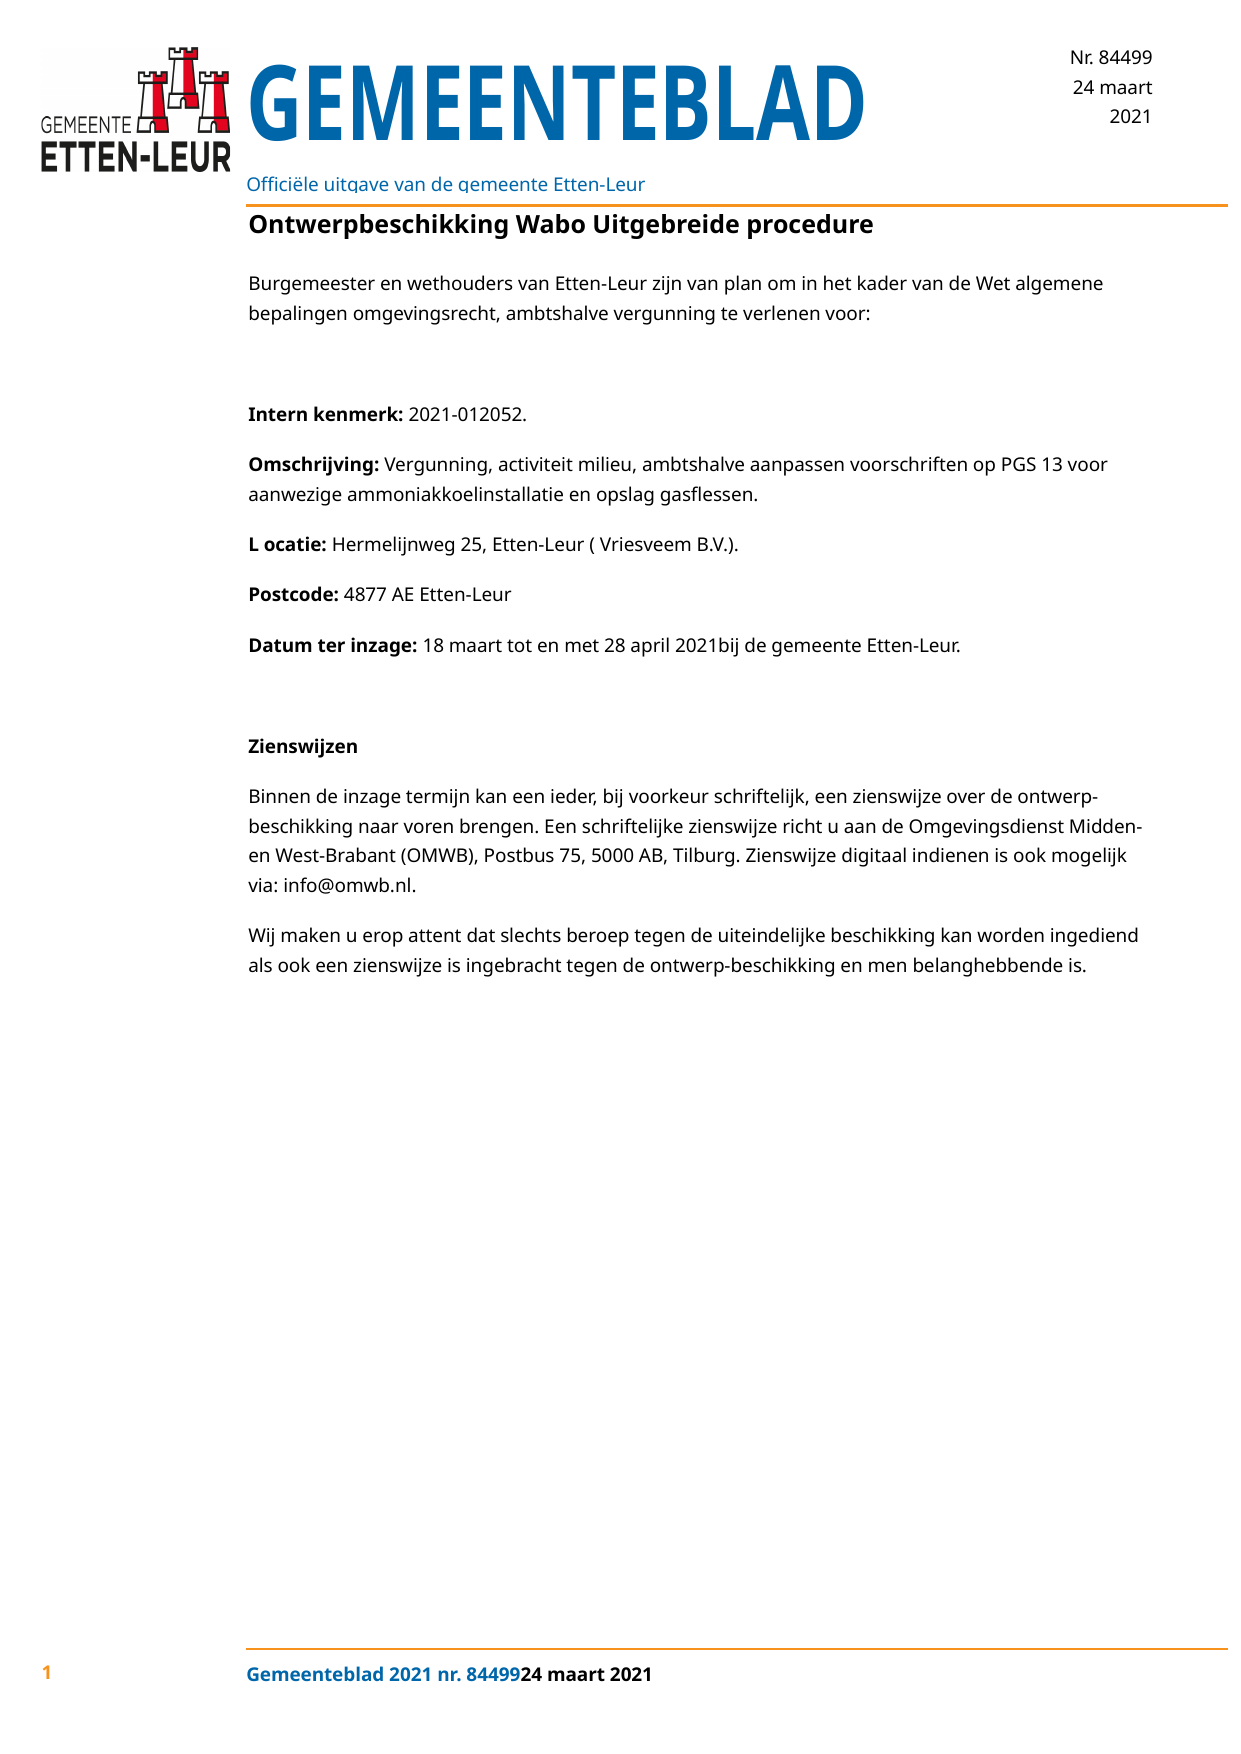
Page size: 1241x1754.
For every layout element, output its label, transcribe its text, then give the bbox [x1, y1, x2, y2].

text Intern kenmerk: 2021-012052. [248, 401, 1152, 426]
text Datum ter inzage: 18 maart tot en met 28 april 2021bij de gemeente Etten-Leur. [248, 632, 1152, 658]
text Burgemeester en wethouders van Etten-Leur zijn van plan om in het kader van de Wet algemene bepalingen omgevingsrecht, ambtshalve vergunning te verlenen voor: [248, 270, 1152, 326]
picture [41, 47, 231, 172]
text Postcode: 4877 AE Etten-Leur [248, 582, 1152, 607]
text Binnen de inzage termijn kan een ieder, bij voorkeur schriftelijk, een zienswijze over de ontwerp-beschikking naar voren brengen. Een schriftelijke zienswijze richt u aan de Omgevingsdienst Midden-en West-Brabant (OMWB), Postbus 75, 5000 AB, Tilburg. Zienswijze digitaal indienen is ook mogelijk via: info@omwb.nl. [248, 783, 1152, 898]
text Wij maken u erop attent dat slechts beroep tegen de uiteindelijke beschikking kan worden ingediend als ook een zienswijze is ingebracht tegen de ontwerp-beschikking en men belanghebbende is. [248, 922, 1152, 978]
text Ontwerpbeschikking Wabo Uitgebreide procedure [248, 207, 1152, 241]
text Omschrijving: Vergunning, activiteit milieu, ambtshalve aanpassen voorschriften op PGS 13 voor aanwezige ammoniakkoelinstallatie en opslag gasflessen. [248, 451, 1152, 506]
text Zienswijzen [248, 733, 1152, 758]
text L ocatie: Hermelijnweg 25, Etten-Leur ( Vriesveem B.V.). [248, 531, 1152, 557]
